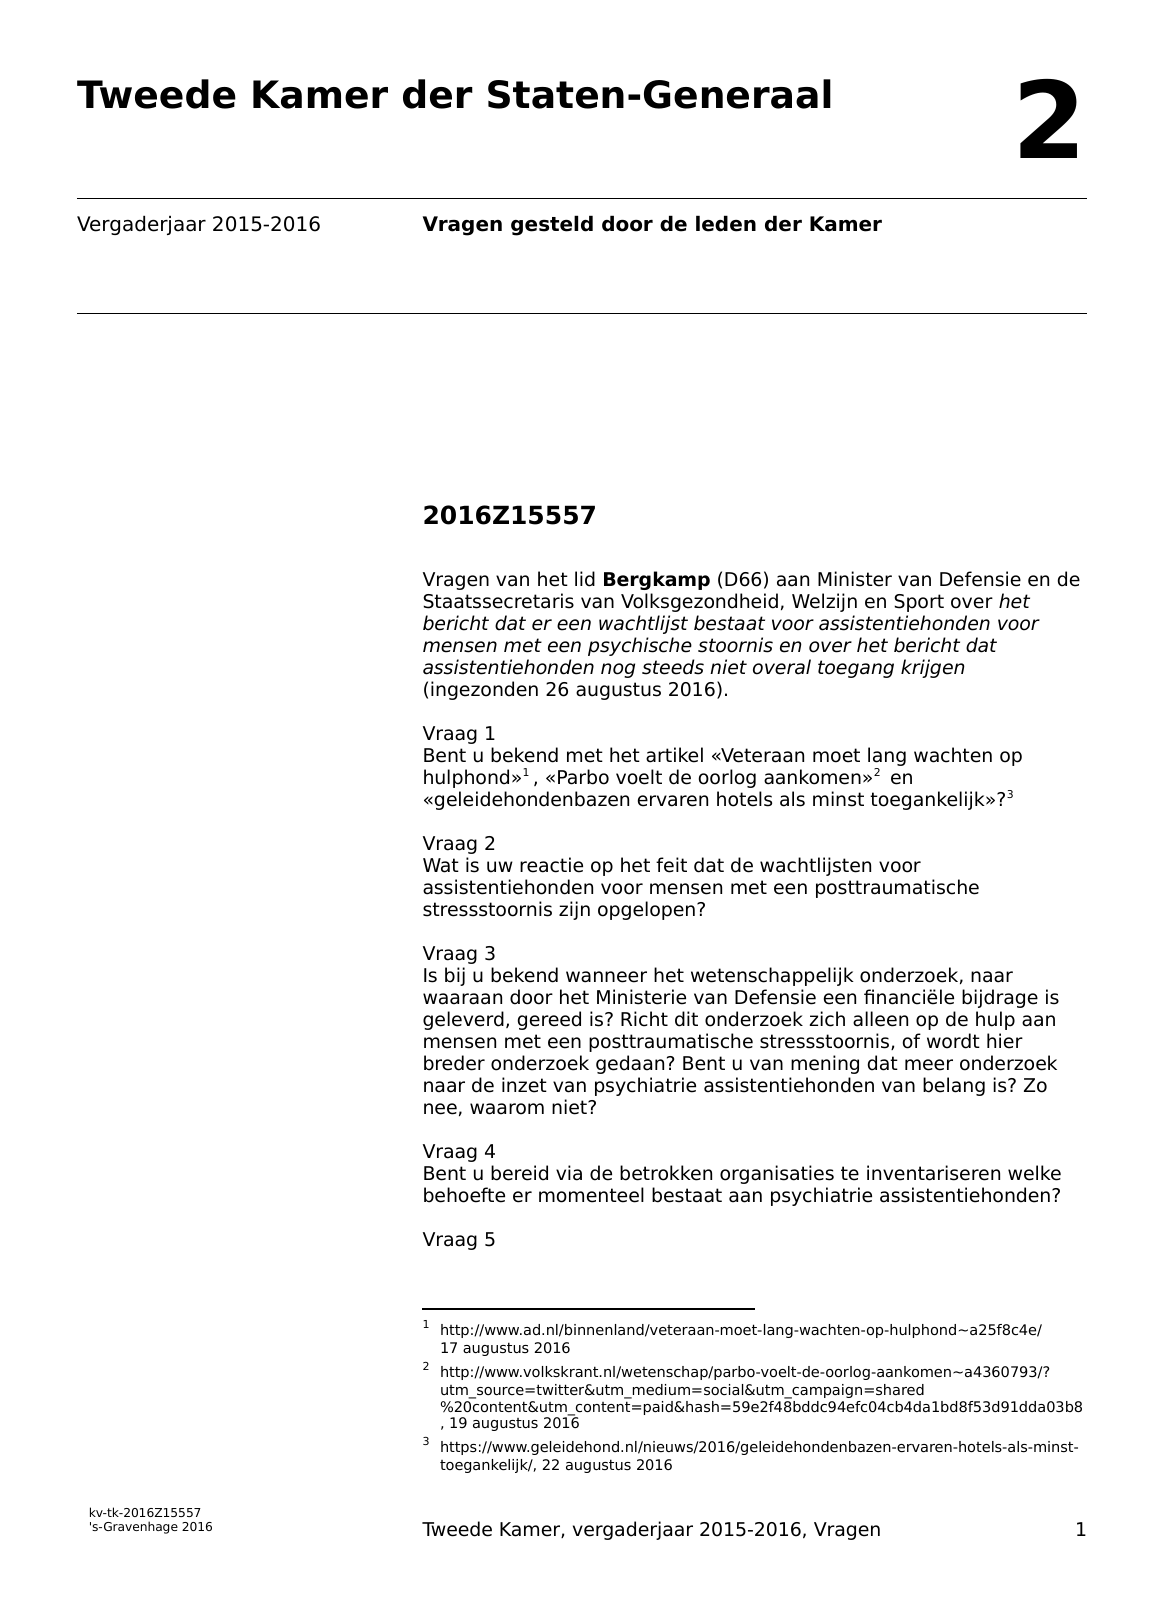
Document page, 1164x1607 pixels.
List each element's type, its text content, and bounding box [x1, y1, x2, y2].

text Is bij u bekend wanneer het wetenschappelijk onderzoek, naar waaraan door het Ministerie van Defensie een financiële bijdrage is geleverd, gereed is? Richt dit onderzoek zich alleen op de hulp aan mensen met een posttraumatische stressstoornis, of wordt hier breder onderzoek gedaan? Bent u van mening dat meer onderzoek naar de inzet van psychiatrie assistentiehonden van belang is? Zo nee, waarom niet? [422, 965, 1087, 1119]
text 2016Z15557 [422, 501, 1087, 531]
text 's-Gravenhage 2016 [88, 1520, 323, 1534]
table_header 2 [886, 59, 1087, 198]
text http://www.ad.nl/binnenland/veteraan-moet-lang-wachten-op-hulphond~a25f8c4e/ 17 augustus 2016 [422, 1318, 1087, 1357]
text Vragen van het lid Bergkamp (D66) aan Minister van Defensie en de Staatssecretaris van Volksgezondheid, Welzijn en Sport over het bericht dat er een wachtlijst bestaat voor assistentiehonden voor mensen met een psychische stoornis en over het bericht dat assistentiehonden nog steeds niet overal toegang krijgen (ingezonden 26 augustus 2016). [422, 569, 1087, 701]
text Wat is uw reactie op het feit dat de wachtlijsten voor assistentiehonden voor mensen met een posttraumatische stressstoornis zijn opgelopen? [422, 855, 1087, 921]
table_cell Vragen gesteld door de leden der Kamer [422, 199, 1087, 313]
table_cell Vergaderjaar 2015-2016 [77, 199, 422, 313]
text Vraag 4 [422, 1141, 1087, 1163]
table_header Tweede Kamer der Staten-Generaal [77, 59, 886, 198]
text Bent u bereid via de betrokken organisaties te inventariseren welke behoefte er momenteel bestaat aan psychiatrie assistentiehonden? [422, 1163, 1087, 1207]
text Bent u bekend met het artikel «Veteraan moet lang wachten op hulphond», «Parbo voelt de oorlog aankomen» en «geleidehondenbazen ervaren hotels als minst toegankelijk»? [422, 745, 1087, 811]
text https://www.geleidehond.nl/nieuws/2016/geleidehondenbazen-ervaren-hotels-als-minst-toegankelijk/, 22 augustus 2016 [422, 1435, 1087, 1474]
text kv-tk-2016Z15557 [88, 1506, 323, 1520]
text Vraag 5 [422, 1229, 1087, 1251]
text Vraag 2 [422, 833, 1087, 855]
text Vraag 3 [422, 943, 1087, 965]
text Vraag 1 [422, 723, 1087, 745]
text http://www.volkskrant.nl/wetenschap/parbo-voelt-de-oorlog-aankomen~a4360793/?utm_source=twitter&utm_medium=social&utm_campaign=shared%20content&utm_content=paid&hash=59e2f48bddc94efc04cb4da1bd8f53d91dda03b8, 19 augustus 2016 [422, 1360, 1087, 1432]
